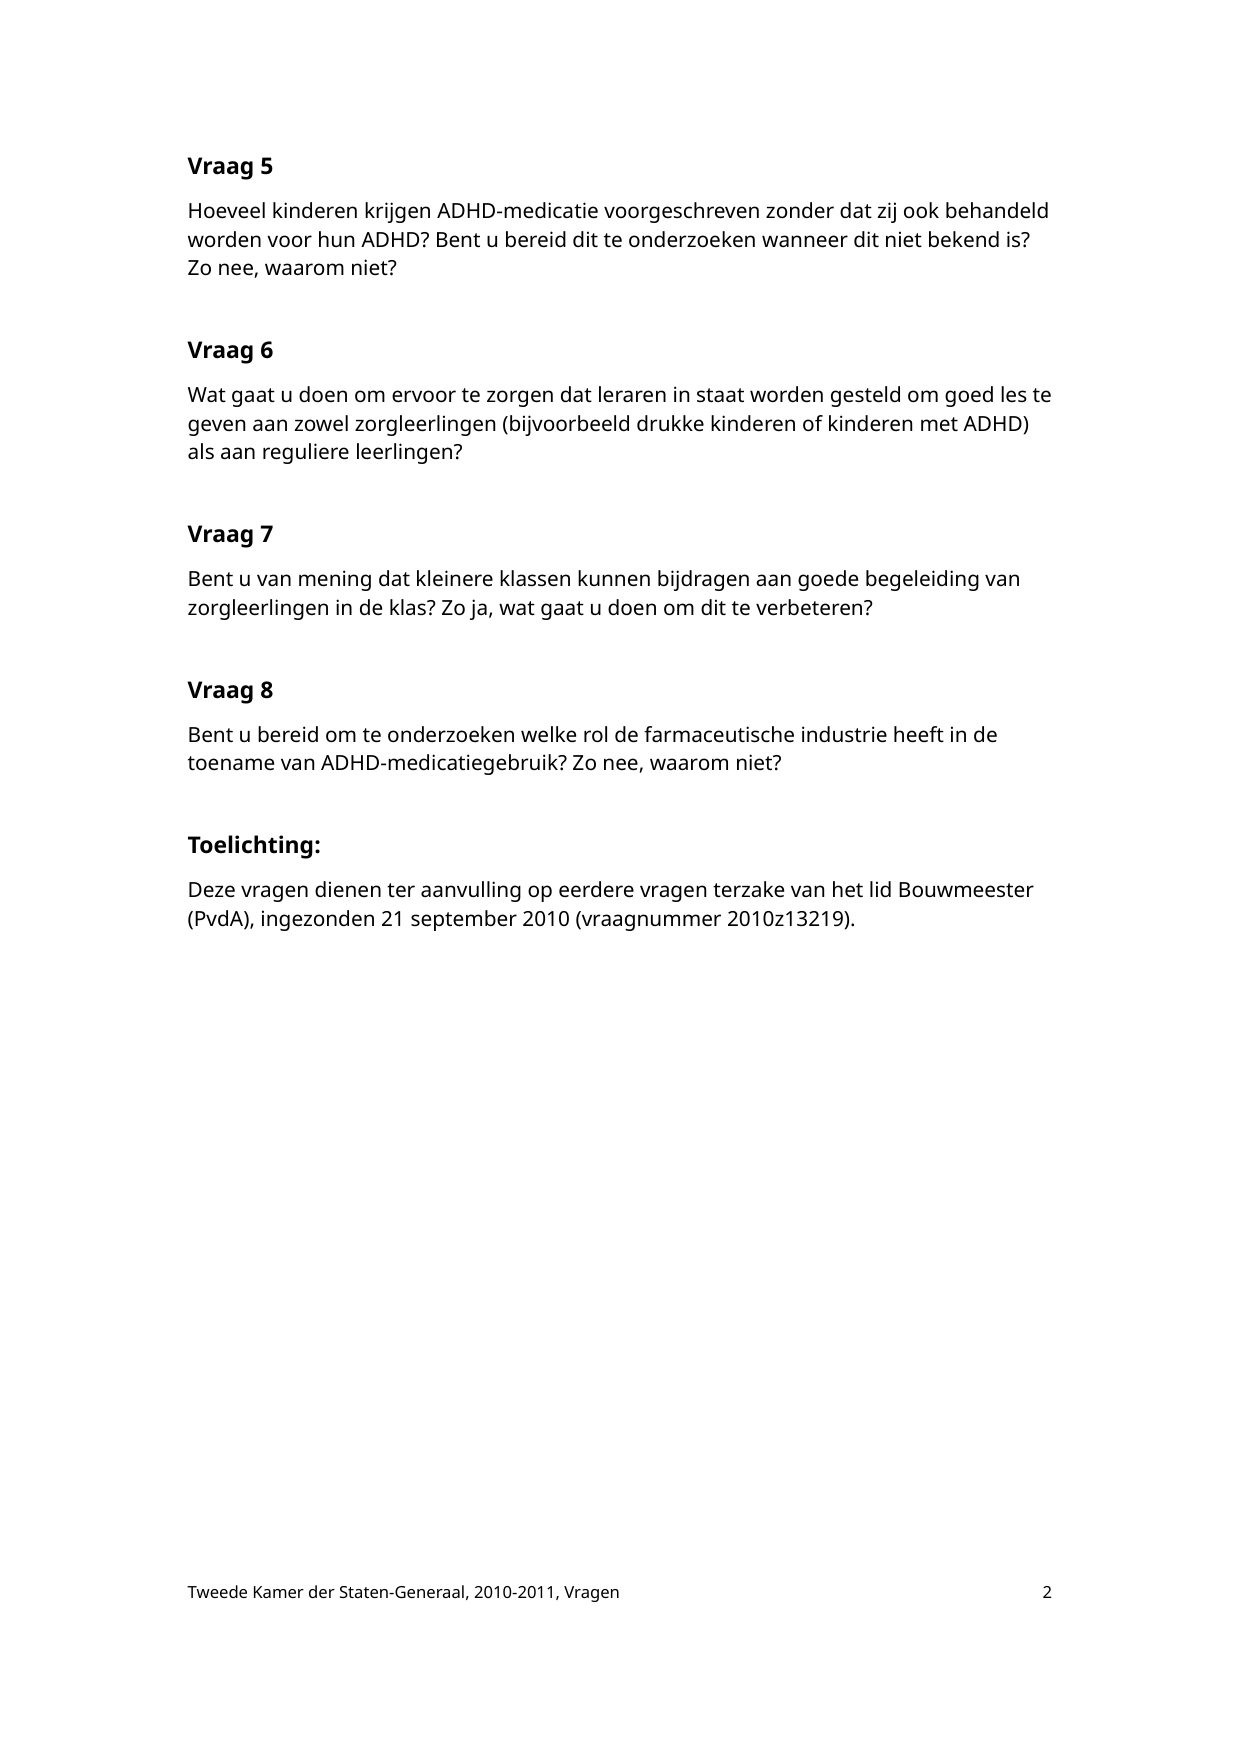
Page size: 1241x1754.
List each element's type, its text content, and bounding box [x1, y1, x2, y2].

text Deze vragen dienen ter aanvulling op eerdere vragen terzake van het lid Bouwmeester (PvdA), ingezonden 21 september 2010 (vraagnummer 2010z13219). [187, 876, 1053, 932]
text Hoeveel kinderen krijgen ADHD-medicatie voorgeschreven zonder dat zij ook behandeld worden voor hun ADHD? Bent u bereid dit te onderzoeken wanneer dit niet bekend is? Zo nee, waarom niet? [187, 196, 1053, 282]
subtitle Vraag 8 [187, 674, 1053, 705]
subtitle Toelichting: [187, 829, 1053, 861]
text Bent u van mening dat kleinere klassen kunnen bijdragen aan goede begeleiding van zorgleerlingen in de klas? Zo ja, wat gaat u doen om dit te verbeteren? [187, 564, 1053, 621]
text Wat gaat u doen om ervoor te zorgen dat leraren in staat worden gesteld om goed les te geven aan zowel zorgleerlingen (bijvoorbeeld drukke kinderen of kinderen met ADHD) als aan reguliere leerlingen? [187, 380, 1053, 466]
subtitle Vraag 7 [187, 518, 1053, 549]
subtitle Vraag 6 [187, 334, 1053, 365]
text Bent u bereid om te onderzoeken welke rol de farmaceutische industrie heeft in de toename van ADHD-medicatiegebruik? Zo nee, waarom niet? [187, 720, 1053, 777]
subtitle Vraag 5 [187, 150, 1053, 181]
